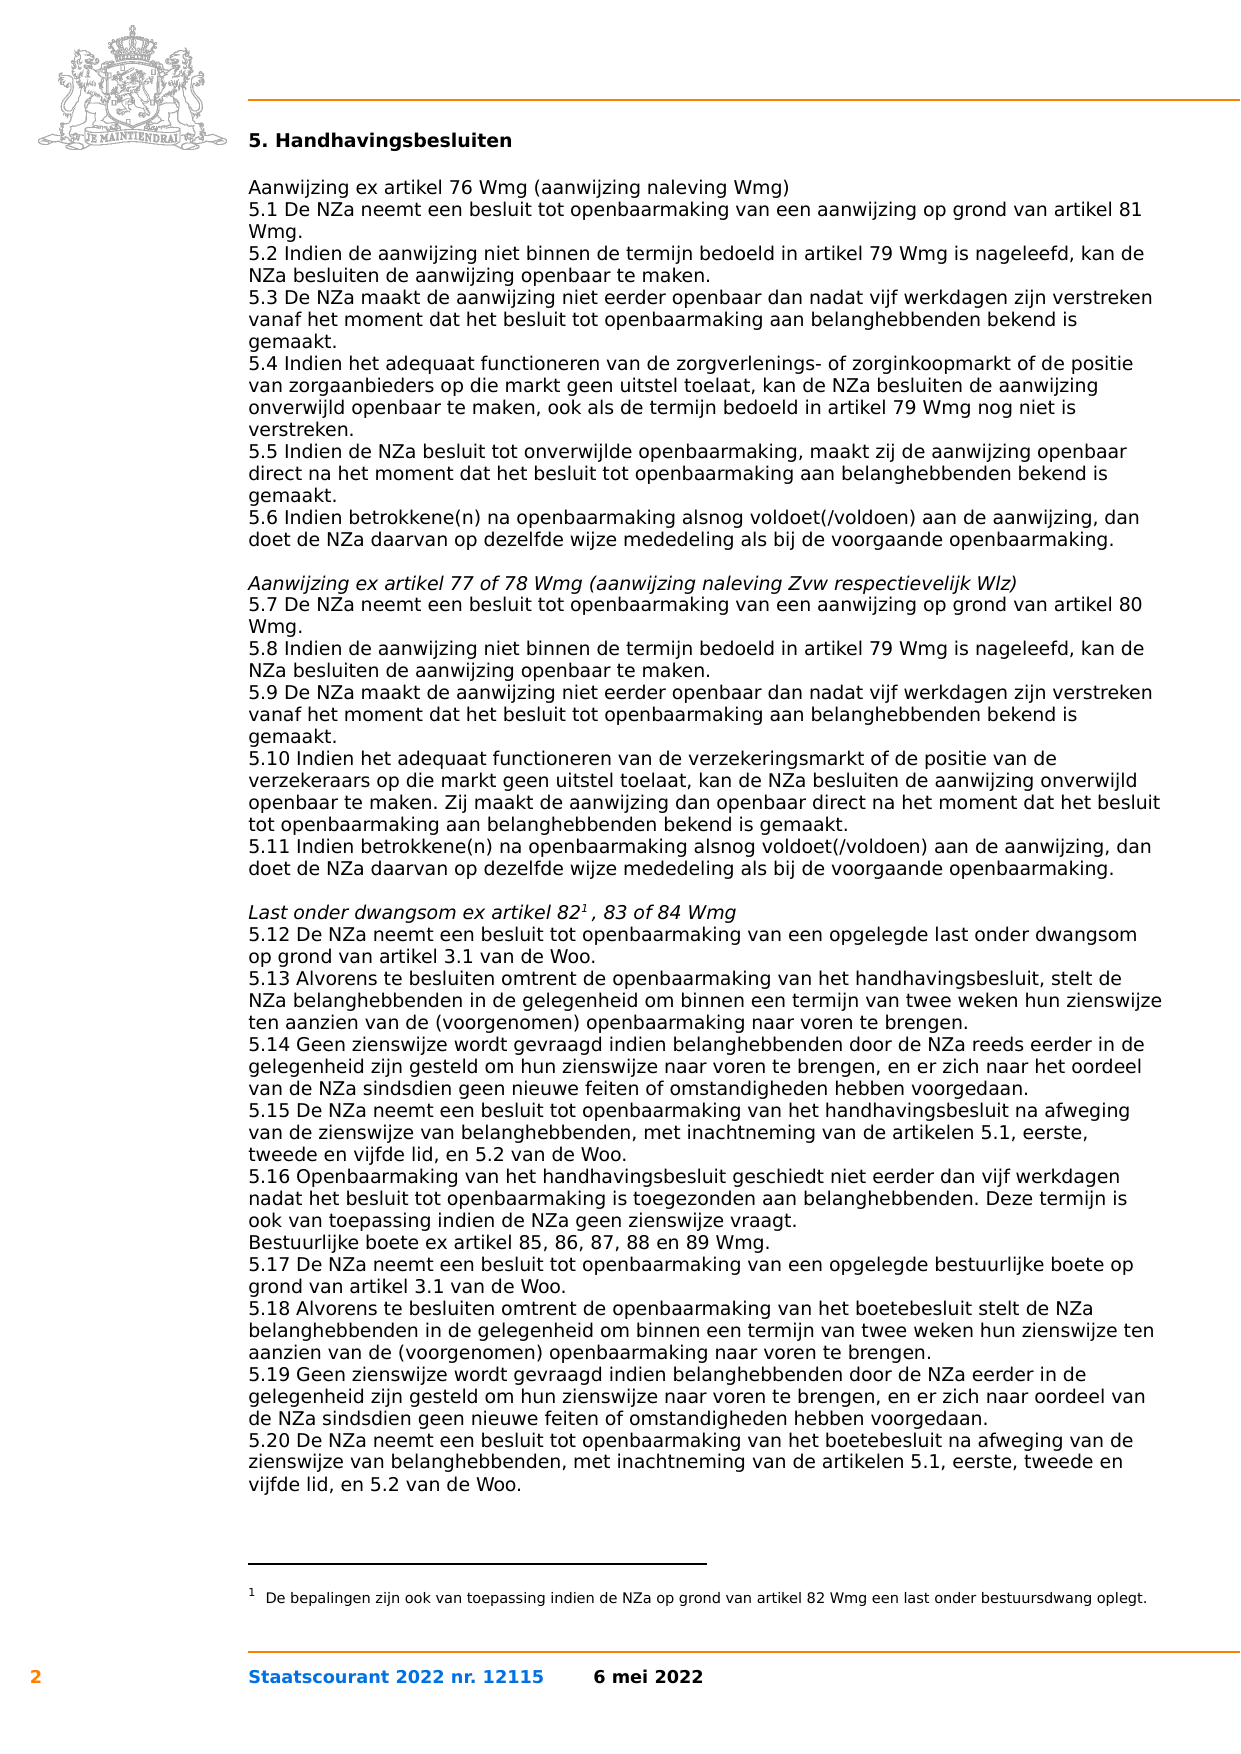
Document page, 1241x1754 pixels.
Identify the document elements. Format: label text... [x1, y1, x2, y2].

text 5.16 Openbaarmaking van het handhavingsbesluit geschiedt niet eerder dan vijf werkdagen nadat het besluit tot openbaarmaking is toegezonden aan belanghebbenden. Deze termijn is ook van toepassing indien de NZa geen zienswijze vraagt. [248, 1166, 1163, 1232]
text 5.14 Geen zienswijze wordt gevraagd indien belanghebbenden door de NZa reeds eerder in de gelegenheid zijn gesteld om hun zienswijze naar voren te brengen, en er zich naar het oordeel van de NZa sindsdien geen nieuwe feiten of omstandigheden hebben voorgedaan. [248, 1034, 1163, 1100]
text 5.7 De NZa neemt een besluit tot openbaarmaking van een aanwijzing op grond van artikel 80 Wmg. [248, 594, 1163, 638]
text 5.1 De NZa neemt een besluit tot openbaarmaking van een aanwijzing op grond van artikel 81 Wmg. [248, 199, 1163, 243]
text 5.6 Indien betrokkene(n) na openbaarmaking alsnog voldoet(/voldoen) aan de aanwijzing, dan doet de NZa daarvan op dezelfde wijze mededeling als bij de voorgaande openbaarmaking. [248, 507, 1163, 551]
text Bestuurlijke boete ex artikel 85, 86, 87, 88 en 89 Wmg. [248, 1232, 1163, 1254]
text 5.20 De NZa neemt een besluit tot openbaarmaking van het boetebesluit na afweging van de zienswijze van belanghebbenden, met inachtneming van de artikelen 5.1, eerste, tweede en vijfde lid, en 5.2 van de Woo. [248, 1429, 1163, 1495]
text 5.10 Indien het adequaat functioneren van de verzekeringsmarkt of de positie van de verzekeraars op die markt geen uitstel toelaat, kan de NZa besluiten de aanwijzing onverwijld openbaar te maken. Zij maakt de aanwijzing dan openbaar direct na het moment dat het besluit tot openbaarmaking aan belanghebbenden bekend is gemaakt. [248, 748, 1163, 836]
text 5.17 De NZa neemt een besluit tot openbaarmaking van een opgelegde bestuurlijke boete op grond van artikel 3.1 van de Woo. [248, 1254, 1163, 1298]
text 5.18 Alvorens te besluiten omtrent de openbaarmaking van het boetebesluit stelt de NZa belanghebbenden in de gelegenheid om binnen een termijn van twee weken hun zienswijze ten aanzien van de (voorgenomen) openbaarmaking naar voren te brengen. [248, 1298, 1163, 1363]
text 5.15 De NZa neemt een besluit tot openbaarmaking van het handhavingsbesluit na afweging van de zienswijze van belanghebbenden, met inachtneming van de artikelen 5.1, eerste, tweede en vijfde lid, en 5.2 van de Woo. [248, 1100, 1163, 1166]
subtitle Aanwijzing ex artikel 77 of 78 Wmg (aanwijzing naleving Zvw respectievelijk Wlz) [248, 572, 1163, 594]
text 5.2 Indien de aanwijzing niet binnen de termijn bedoeld in artikel 79 Wmg is nageleefd, kan de NZa besluiten de aanwijzing openbaar te maken. [248, 243, 1163, 287]
text 5.8 Indien de aanwijzing niet binnen de termijn bedoeld in artikel 79 Wmg is nageleefd, kan de NZa besluiten de aanwijzing openbaar te maken. [248, 638, 1163, 682]
text De bepalingen zijn ook van toepassing indien de NZa op grond van artikel 82 Wmg een last onder bestuursdwang oplegt. [248, 1586, 1163, 1608]
subtitle 5. Handhavingsbesluiten [248, 130, 1163, 152]
text 5.5 Indien de NZa besluit tot onverwijlde openbaarmaking, maakt zij de aanwijzing openbaar direct na het moment dat het besluit tot openbaarmaking aan belanghebbenden bekend is gemaakt. [248, 441, 1163, 507]
text 5.19 Geen zienswijze wordt gevraagd indien belanghebbenden door de NZa eerder in de gelegenheid zijn gesteld om hun zienswijze naar voren te brengen, en er zich naar oordeel van de NZa sindsdien geen nieuwe feiten of omstandigheden hebben voorgedaan. [248, 1363, 1163, 1429]
text 5.13 Alvorens te besluiten omtrent de openbaarmaking van het handhavingsbesluit, stelt de NZa belanghebbenden in de gelegenheid om binnen een termijn van twee weken hun zienswijze ten aanzien van de (voorgenomen) openbaarmaking naar voren te brengen. [248, 968, 1163, 1034]
text 5.11 Indien betrokkene(n) na openbaarmaking alsnog voldoet(/voldoen) aan de aanwijzing, dan doet de NZa daarvan op dezelfde wijze mededeling als bij de voorgaande openbaarmaking. [248, 836, 1163, 880]
text 5.3 De NZa maakt de aanwijzing niet eerder openbaar dan nadat vijf werkdagen zijn verstreken vanaf het moment dat het besluit tot openbaarmaking aan belanghebbenden bekend is gemaakt. [248, 287, 1163, 353]
subtitle Last onder dwangsom ex artikel 82, 83 of 84 Wmg [248, 902, 1163, 924]
text 5.9 De NZa maakt de aanwijzing niet eerder openbaar dan nadat vijf werkdagen zijn verstreken vanaf het moment dat het besluit tot openbaarmaking aan belanghebbenden bekend is gemaakt. [248, 682, 1163, 748]
text Aanwijzing ex artikel 76 Wmg (aanwijzing naleving Wmg) [248, 177, 1163, 199]
picture [38, 25, 227, 150]
text 5.4 Indien het adequaat functioneren van de zorgverlenings- of zorginkoopmarkt of de positie van zorgaanbieders op die markt geen uitstel toelaat, kan de NZa besluiten de aanwijzing onverwijld openbaar te maken, ook als de termijn bedoeld in artikel 79 Wmg nog niet is verstreken. [248, 353, 1163, 441]
text 5.12 De NZa neemt een besluit tot openbaarmaking van een opgelegde last onder dwangsom op grond van artikel 3.1 van de Woo. [248, 924, 1163, 968]
